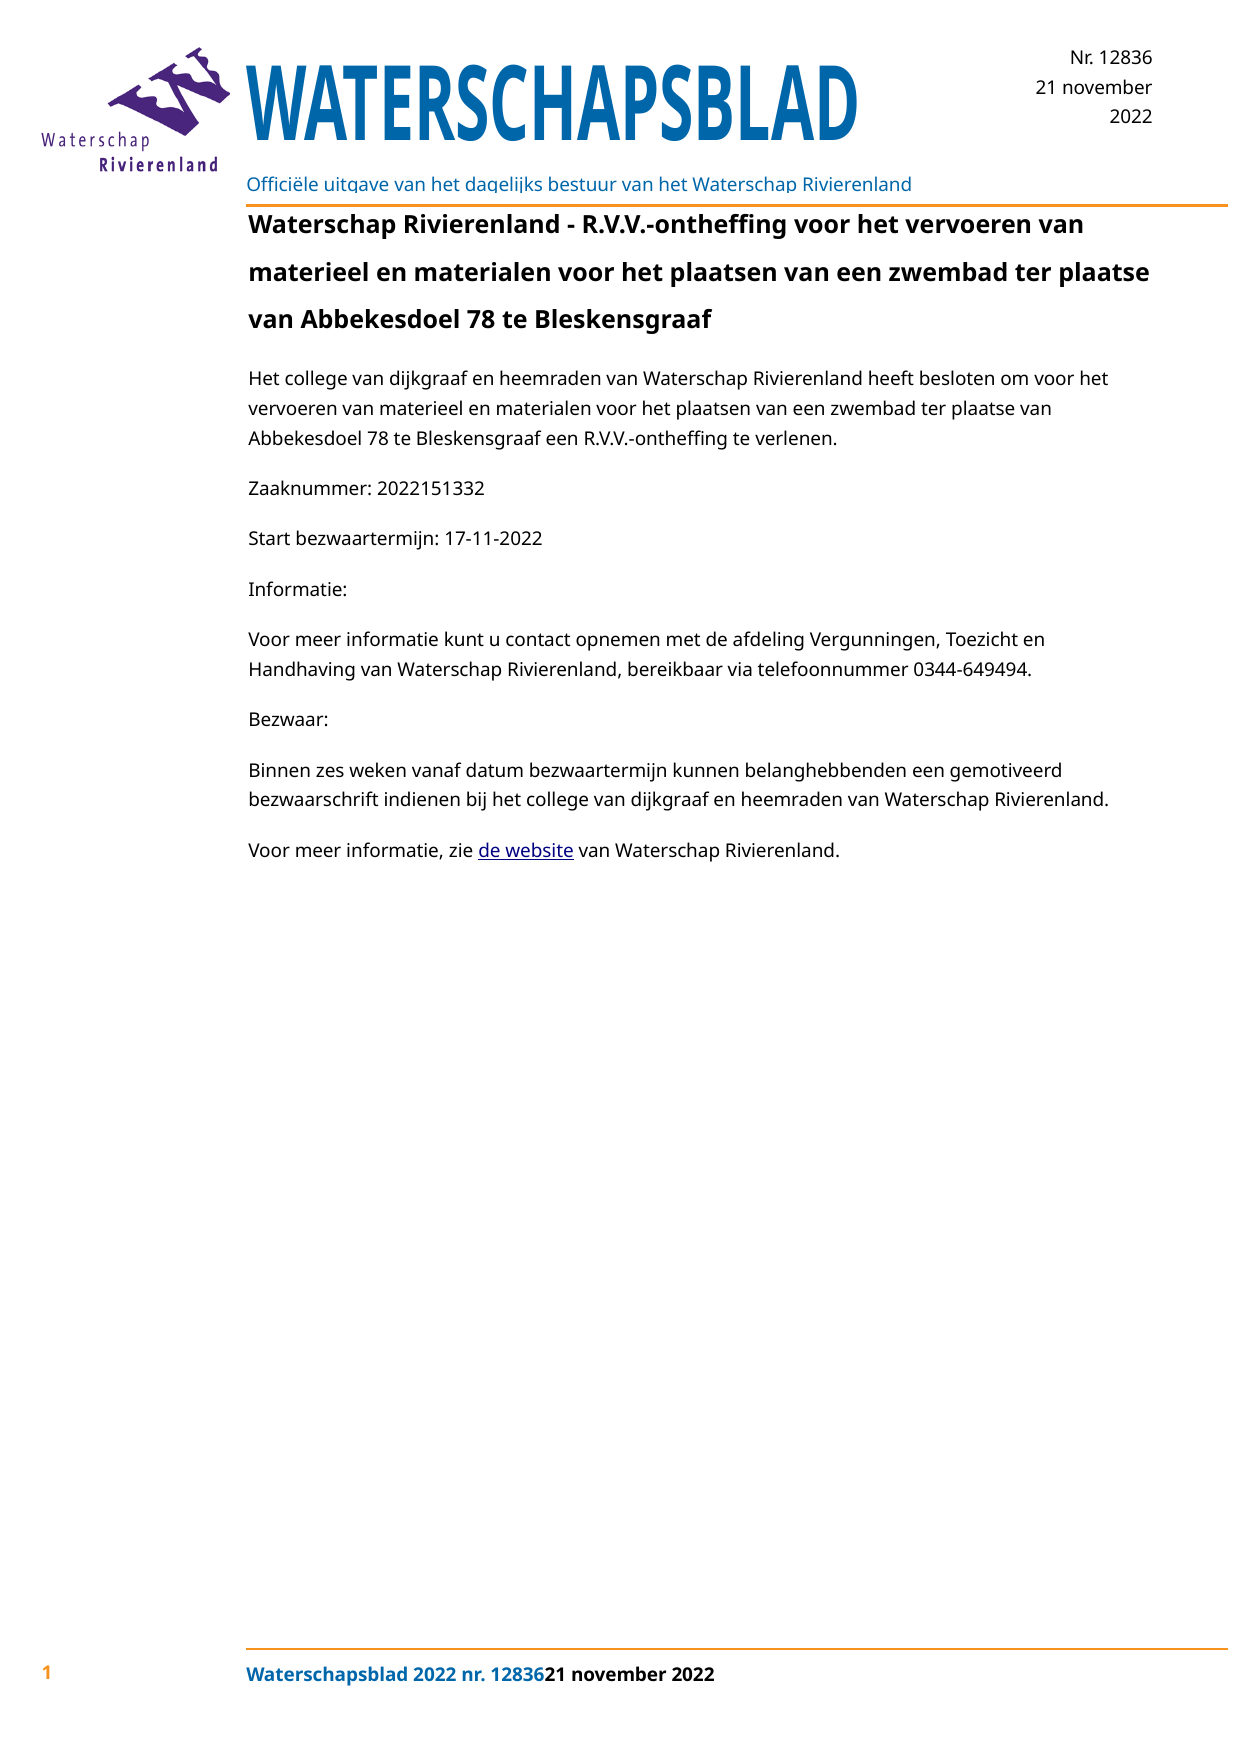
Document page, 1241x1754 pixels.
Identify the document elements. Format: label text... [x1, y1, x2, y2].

text Waterschap Rivierenland - R.V.V.-ontheffing voor het vervoeren van materieel en materialen voor het plaatsen van een zwembad ter plaatse van Abbekesdoel 78 te Bleskensgraaf [248, 207, 1152, 336]
picture [41, 47, 231, 172]
text Voor meer informatie kunt u contact opnemen met de afdeling Vergunningen, Toezicht en Handhaving van Waterschap Rivierenland, bereikbaar via telefoonnummer 0344-649494. [248, 626, 1152, 682]
text Binnen zes weken vanaf datum bezwaartermijn kunnen belanghebbenden een gemotiveerd bezwaarschrift indienen bij het college van dijkgraaf en heemraden van Waterschap Rivierenland. [248, 757, 1152, 812]
text Start bezwaartermijn: 17-11-2022 [248, 526, 1152, 551]
text Het college van dijkgraaf en heemraden van Waterschap Rivierenland heeft besloten om voor het vervoeren van materieel en materialen voor het plaatsen van een zwembad ter plaatse van Abbekesdoel 78 te Bleskensgraaf een R.V.V.-ontheffing te verlenen. [248, 366, 1152, 450]
text Bezwaar: [248, 706, 1152, 732]
text Informatie: [248, 576, 1152, 602]
text Voor meer informatie, zie de website van Waterschap Rivierenland. [248, 837, 1152, 862]
text Zaaknummer: 2022151332 [248, 475, 1152, 501]
